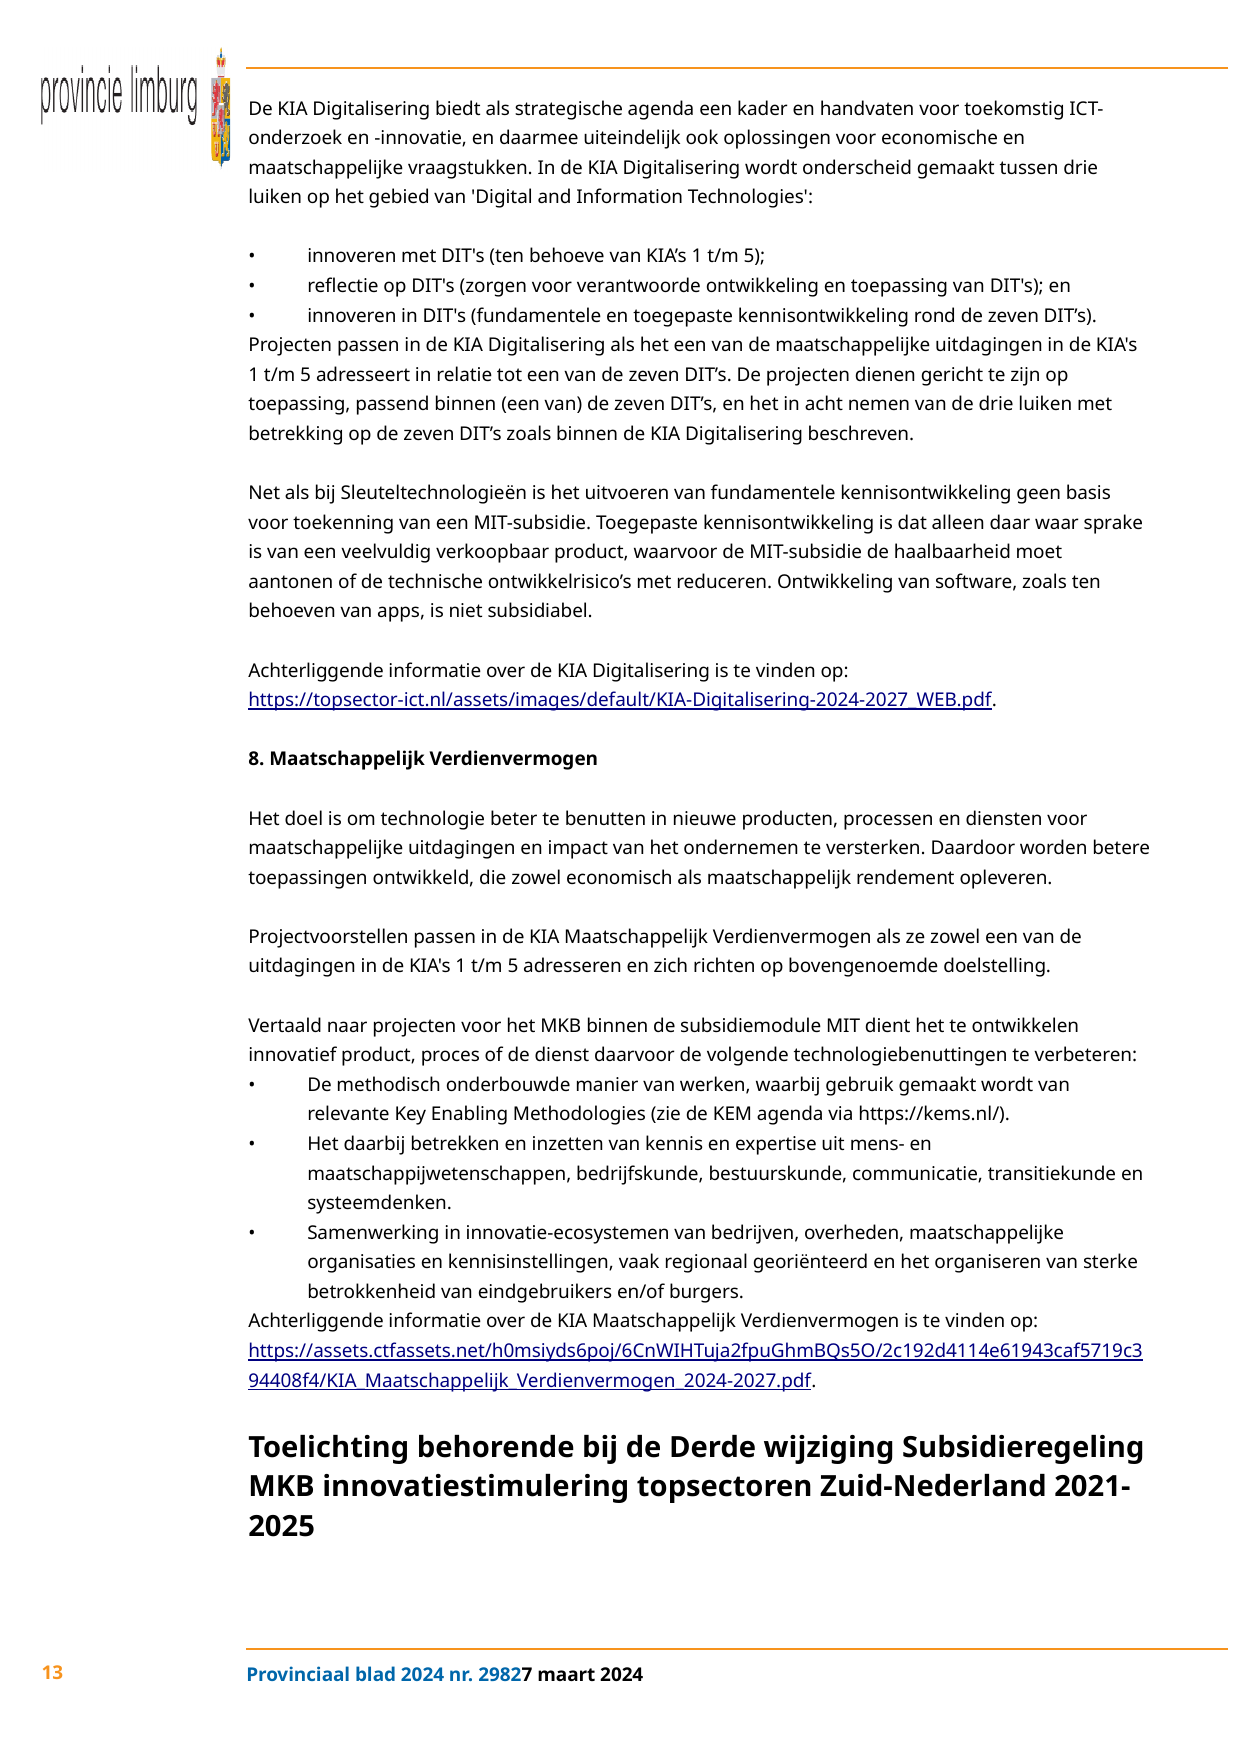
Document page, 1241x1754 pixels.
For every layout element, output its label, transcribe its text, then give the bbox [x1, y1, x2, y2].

text De KIA Digitalisering biedt als strategische agenda een kader en handvaten voor toekomstig ICT-onderzoek en -innovatie, en daarmee uiteindelijk ook oplossingen voor economische en maatschappelijke vraagstukken. In de KIA Digitalisering wordt onderscheid gemaakt tussen drie luiken op het gebied van 'Digital and Information Technologies': [248, 95, 1152, 209]
text Projectvoorstellen passen in de KIA Maatschappelijk Verdienvermogen als ze zowel een van de uitdagingen in de KIA's 1 t/m 5 adresseren en zich richten op bovengenoemde doelstelling. [248, 923, 1152, 978]
text Vertaald naar projecten voor het MKB binnen de subsidiemodule MIT dient het te ontwikkelen innovatief product, proces of de dienst daarvoor de volgende technologiebenuttingen te verbeteren: [248, 1012, 1152, 1067]
text Het doel is om technologie beter te benutten in nieuwe producten, processen en diensten voor maatschappelijke uitdagingen en impact van het ondernemen te versterken. Daardoor worden betere toepassingen ontwikkeld, die zowel economisch als maatschappelijk rendement opleveren. [248, 805, 1152, 890]
list innoveren in DIT's (fundamentele en toegepaste kennisontwikkeling rond de zeven DIT’s). [248, 302, 1152, 328]
text Toelichting behorende bij de Derde wijziging Subsidieregeling MKB innovatiestimulering topsectoren Zuid-Nederland 2021-2025 [248, 1426, 1152, 1545]
picture [41, 47, 231, 172]
text Net als bij Sleuteltechnologieën is het uitvoeren van fundamentele kennisontwikkeling geen basis voor toekenning van een MIT-subsidie. Toegepaste kennisontwikkeling is dat alleen daar waar sprake is van een veelvuldig verkoopbaar product, waarvoor de MIT-subsidie de haalbaarheid moet aantonen of de technische ontwikkelrisico’s met reduceren. Ontwikkeling van software, zoals ten behoeven van apps, is niet subsidiabel. [248, 479, 1152, 623]
list De methodisch onderbouwde manier van werken, waarbij gebruik gemaakt wordt van relevante Key Enabling Methodologies (zie de KEM agenda via https://kems.nl/). [248, 1071, 1152, 1126]
text Projecten passen in de KIA Digitalisering als het een van de maatschappelijke uitdagingen in de KIA's 1 t/m 5 adresseert in relatie tot een van de zeven DIT’s. De projecten dienen gericht te zijn op toepassing, passend binnen (een van) de zeven DIT’s, en het in acht nemen van de drie luiken met betrekking op de zeven DIT’s zoals binnen de KIA Digitalisering beschreven. [248, 331, 1152, 446]
list innoveren met DIT's (ten behoeve van KIA’s 1 t/m 5); [248, 243, 1152, 268]
list Samenwerking in innovatie-ecosystemen van bedrijven, overheden, maatschappelijke organisaties en kennisinstellingen, vaak regionaal georiënteerd en het organiseren van sterke betrokkenheid van eindgebruikers en/of burgers. [248, 1219, 1152, 1304]
text Achterliggende informatie over de KIA Digitalisering is te vinden op: https://topsector-ict.nl/assets/images/default/KIA-Digitalisering-2024-2027_WEB.pdf. [248, 657, 1152, 712]
text Achterliggende informatie over de KIA Maatschappelijk Verdienvermogen is te vinden op: https://assets.ctfassets.net/h0msiyds6poj/6CnWIHTuja2fpuGhmBQs5O/2c192d4114e61943caf5719c394408f4/KIA_Maatschappelijk_Verdienvermogen_2024-2027.pdf. [248, 1308, 1152, 1393]
text 8. Maatschappelijk Verdienvermogen [248, 746, 1152, 771]
list reflectie op DIT's (zorgen voor verantwoorde ontwikkeling en toepassing van DIT's); en [248, 272, 1152, 298]
list Het daarbij betrekken en inzetten van kennis en expertise uit mens- en maatschappijwetenschappen, bedrijfskunde, bestuurskunde, communicatie, transitiekunde en systeemdenken. [248, 1130, 1152, 1215]
